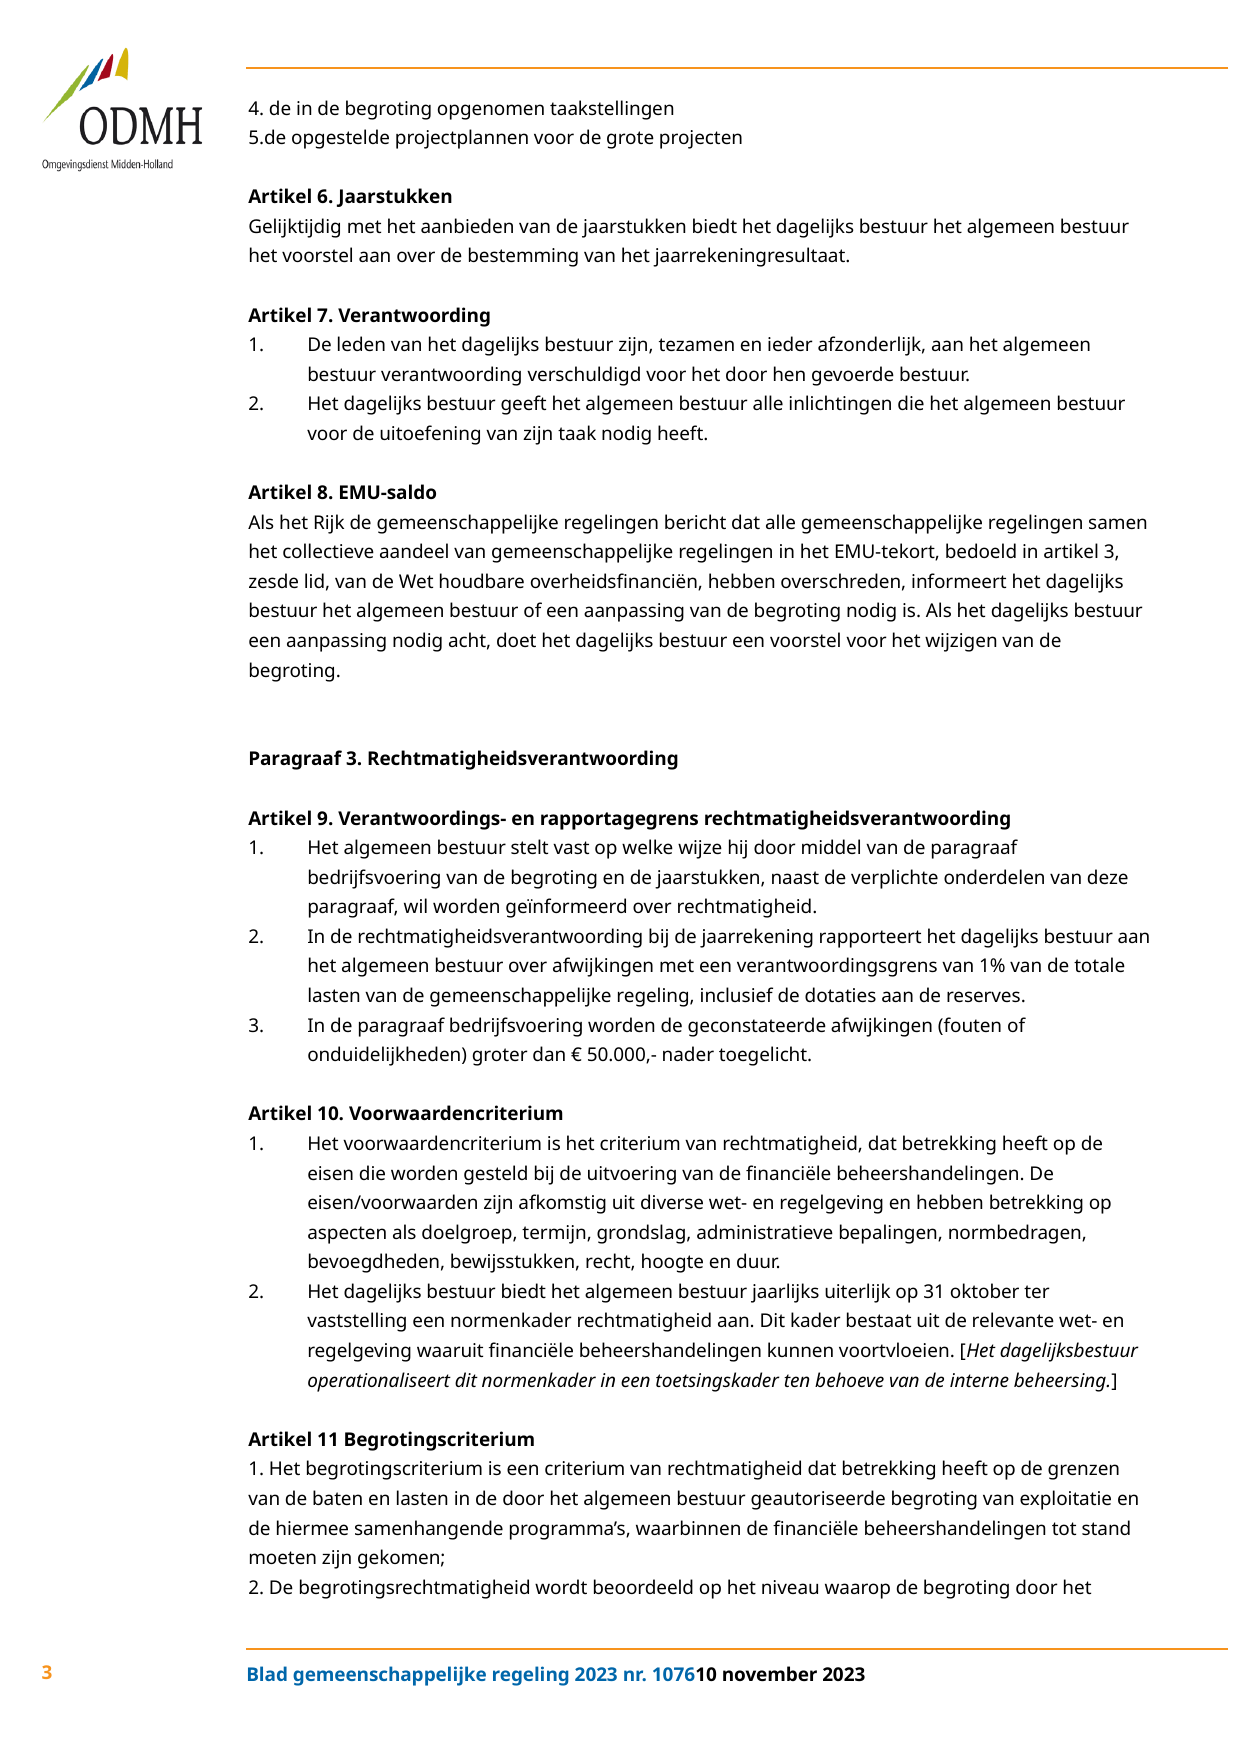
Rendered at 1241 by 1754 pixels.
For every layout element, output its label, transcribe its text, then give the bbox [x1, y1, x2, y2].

text Artikel 9. Verantwoordings- en rapportagegrens rechtmatigheidsverantwoording [248, 805, 1152, 831]
list In de paragraaf bedrijfsvoering worden de geconstateerde afwijkingen (fouten of onduidelijkheden) groter dan € 50.000,- nader toegelicht. [248, 1012, 1152, 1067]
text 1. Het begrotingscriterium is een criterium van rechtmatigheid dat betrekking heeft op de grenzen van de baten en lasten in de door het algemeen bestuur geautoriseerde begroting van exploitatie en de hiermee samenhangende programma’s, waarbinnen de financiële beheershandelingen tot stand moeten zijn gekomen; [248, 1456, 1152, 1570]
text Artikel 11 Begrotingscriterium [248, 1426, 1152, 1452]
list De leden van het dagelijks bestuur zijn, tezamen en ieder afzonderlijk, aan het algemeen bestuur verantwoording verschuldigd voor het door hen gevoerde bestuur. [248, 331, 1152, 387]
list In de rechtmatigheidsverantwoording bij de jaarrekening rapporteert het dagelijks bestuur aan het algemeen bestuur over afwijkingen met een verantwoordingsgrens van 1% van de totale lasten van de gemeenschappelijke regeling, inclusief de dotaties aan de reserves. [248, 923, 1152, 1008]
text Paragraaf 3. Rechtmatigheidsverantwoording [248, 746, 1152, 771]
text 4. de in de begroting opgenomen taakstellingen [248, 95, 1152, 121]
text Artikel 10. Voorwaardencriterium [248, 1101, 1152, 1126]
text 5.de opgestelde projectplannen voor de grote projecten [248, 124, 1152, 150]
list Het algemeen bestuur stelt vast op welke wijze hij door middel van de paragraaf bedrijfsvoering van de begroting en de jaarstukken, naast de verplichte onderdelen van deze paragraaf, wil worden geïnformeerd over rechtmatigheid. [248, 834, 1152, 919]
text Artikel 8. EMU-saldo [248, 479, 1152, 505]
text Gelijktijdig met het aanbieden van de jaarstukken biedt het dagelijks bestuur het algemeen bestuur het voorstel aan over de bestemming van het jaarrekeningresultaat. [248, 213, 1152, 268]
text 2. De begrotingsrechtmatigheid wordt beoordeeld op het niveau waarop de begroting door het [248, 1574, 1152, 1600]
text Als het Rijk de gemeenschappelijke regelingen bericht dat alle gemeenschappelijke regelingen samen het collectieve aandeel van gemeenschappelijke regelingen in het EMU-tekort, bedoeld in artikel 3, zesde lid, van de Wet houdbare overheidsfinanciën, hebben overschreden, informeert het dagelijks bestuur het algemeen bestuur of een aanpassing van de begroting nodig is. Als het dagelijks bestuur een aanpassing nodig acht, doet het dagelijks bestuur een voorstel voor het wijzigen van de begroting. [248, 509, 1152, 683]
text Artikel 7. Verantwoording [248, 302, 1152, 328]
list Het dagelijks bestuur biedt het algemeen bestuur jaarlijks uiterlijk op 31 oktober ter vaststelling een normenkader rechtmatigheid aan. Dit kader bestaat uit de relevante wet- en regelgeving waaruit financiële beheershandelingen kunnen voortvloeien. [Het dagelijksbestuur operationaliseert dit normenkader in een toetsingskader ten behoeve van de interne beheersing.] [248, 1278, 1152, 1393]
picture [41, 47, 231, 172]
list Het dagelijks bestuur geeft het algemeen bestuur alle inlichtingen die het algemeen bestuur voor de uitoefening van zijn taak nodig heeft. [248, 391, 1152, 446]
list Het voorwaardencriterium is het criterium van rechtmatigheid, dat betrekking heeft op de eisen die worden gesteld bij de uitvoering van de financiële beheershandelingen. De eisen/voorwaarden zijn afkomstig uit diverse wet- en regelgeving en hebben betrekking op aspecten als doelgroep, termijn, grondslag, administratieve bepalingen, normbedragen, bevoegdheden, bewijsstukken, recht, hoogte en duur. [248, 1130, 1152, 1274]
text Artikel 6. Jaarstukken [248, 183, 1152, 209]
